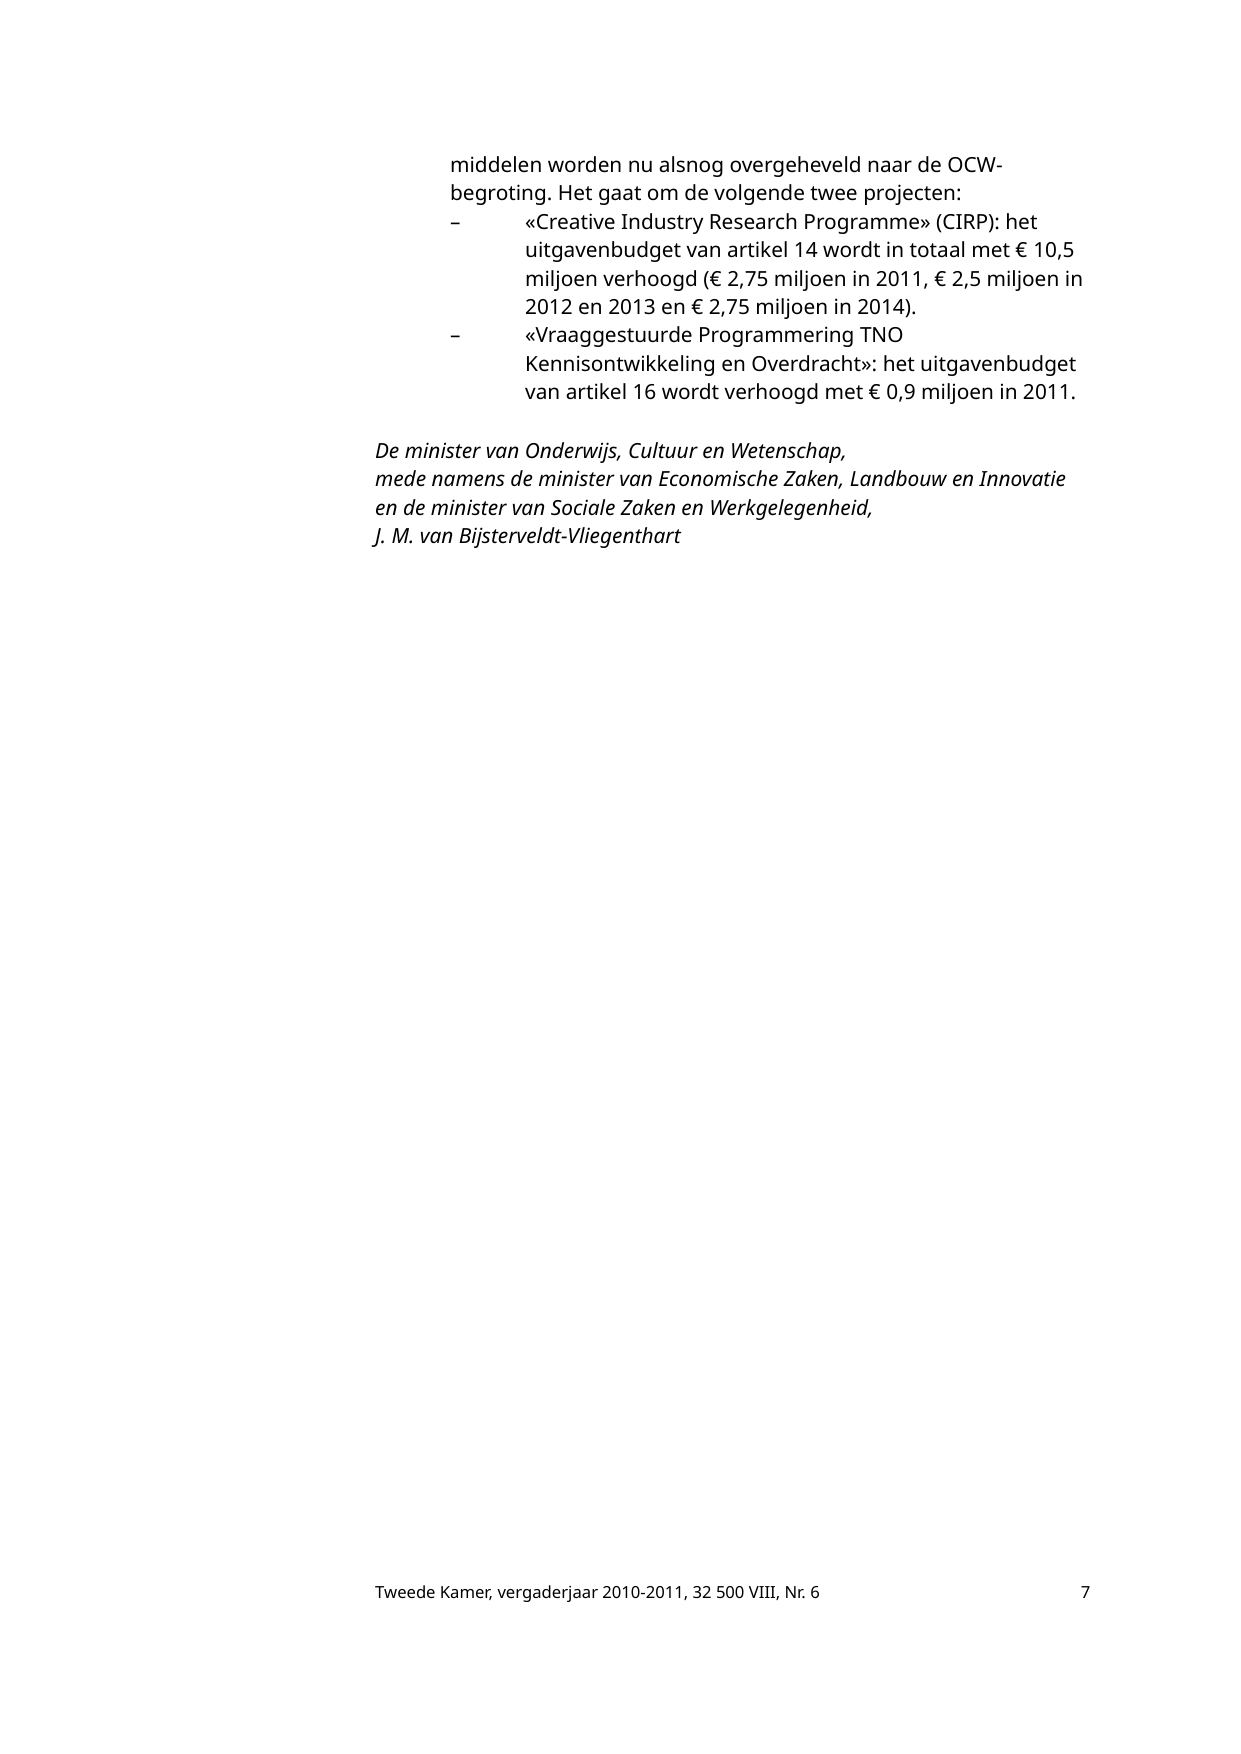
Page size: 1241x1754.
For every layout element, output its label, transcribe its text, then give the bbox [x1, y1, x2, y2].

text De minister van Onderwijs, Cultuur en Wetenschap, [375, 436, 1090, 464]
list «Creative Industry Research Programme» (CIRP): het uitgavenbudget van artikel 14 wordt in totaal met € 10,5 miljoen verhoogd (€ 2,75 miljoen in 2011, € 2,5 miljoen in 2012 en 2013 en € 2,75 miljoen in 2014). [450, 207, 1090, 321]
text mede namens de minister van Economische Zaken, Landbouw en Innovatie en de minister van Sociale Zaken en Werkgelegenheid, [375, 464, 1090, 521]
list «Vraaggestuurde Programmering TNO Kennisontwikkeling en Overdracht»: het uitgavenbudget van artikel 16 wordt verhoogd met € 0,9 miljoen in 2011. [450, 321, 1090, 406]
list middelen worden nu alsnog overgeheveld naar de OCW-begroting. Het gaat om de volgende twee projecten: [375, 150, 1090, 207]
text J. M. van Bijsterveldt-Vliegenthart [375, 521, 1090, 550]
